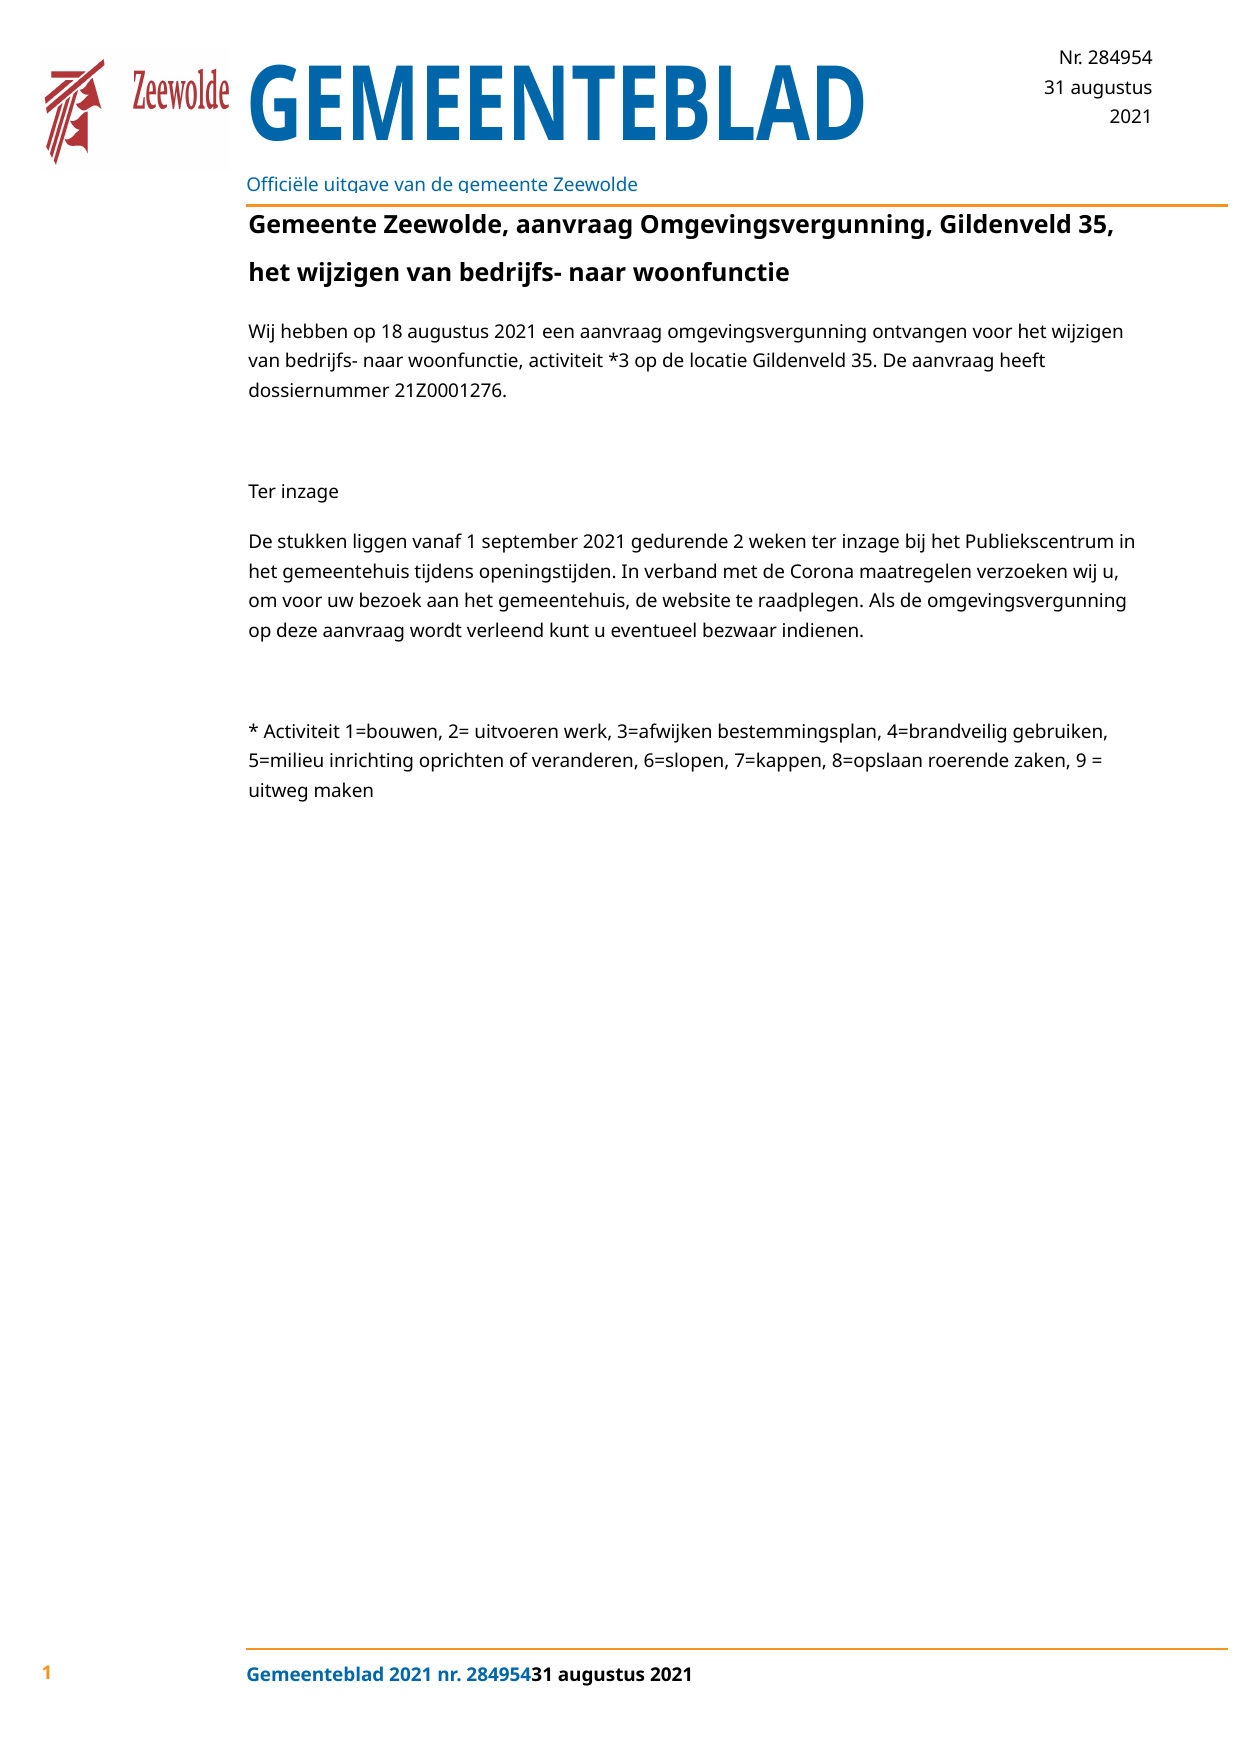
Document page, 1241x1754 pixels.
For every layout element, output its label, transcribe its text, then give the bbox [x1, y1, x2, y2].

text De stukken liggen vanaf 1 september 2021 gedurende 2 weken ter inzage bij het Publiekscentrum in het gemeentehuis tijdens openingstijden. In verband met de Corona maatregelen verzoeken wij u, om voor uw bezoek aan het gemeentehuis, de website te raadplegen. Als de omgevingsvergunning op deze aanvraag wordt verleend kunt u eventueel bezwaar indienen. [248, 528, 1152, 643]
picture [41, 47, 231, 172]
text * Activiteit 1=bouwen, 2= uitvoeren werk, 3=afwijken bestemmingsplan, 4=brandveilig gebruiken, 5=milieu inrichting oprichten of veranderen, 6=slopen, 7=kappen, 8=opslaan roerende zaken, 9 = uitweg maken [248, 718, 1152, 803]
text Wij hebben op 18 augustus 2021 een aanvraag omgevingsvergunning ontvangen voor het wijzigen van bedrijfs- naar woonfunctie, activiteit *3 op de locatie Gildenveld 35. De aanvraag heeft dossiernummer 21Z0001276. [248, 318, 1152, 403]
text Gemeente Zeewolde, aanvraag Omgevingsvergunning, Gildenveld 35, het wijzigen van bedrijfs- naar woonfunctie [248, 207, 1152, 288]
text Ter inzage [248, 478, 1152, 504]
